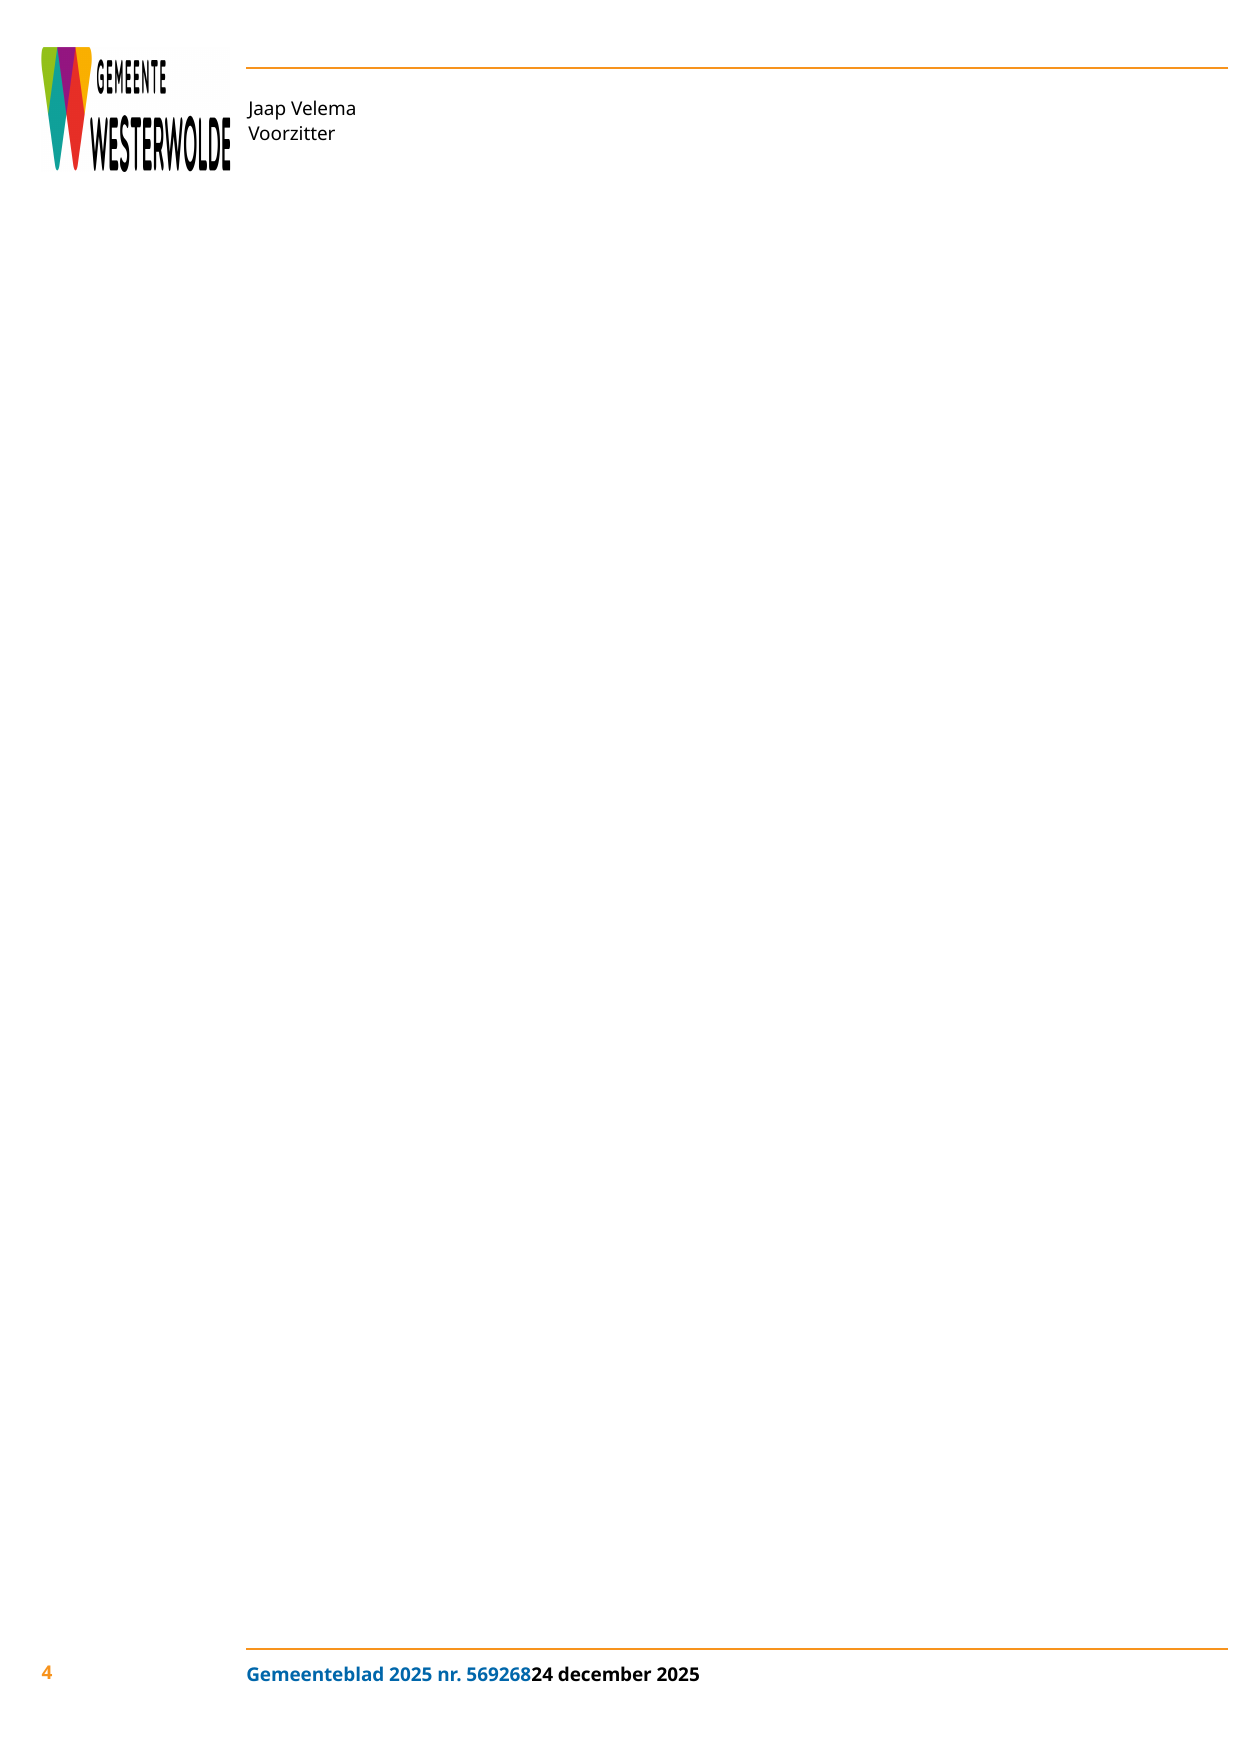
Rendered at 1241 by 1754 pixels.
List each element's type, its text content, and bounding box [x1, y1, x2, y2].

text Voorzitter [248, 121, 1152, 146]
text Jaap Velema [248, 95, 1152, 121]
picture [41, 47, 231, 172]
